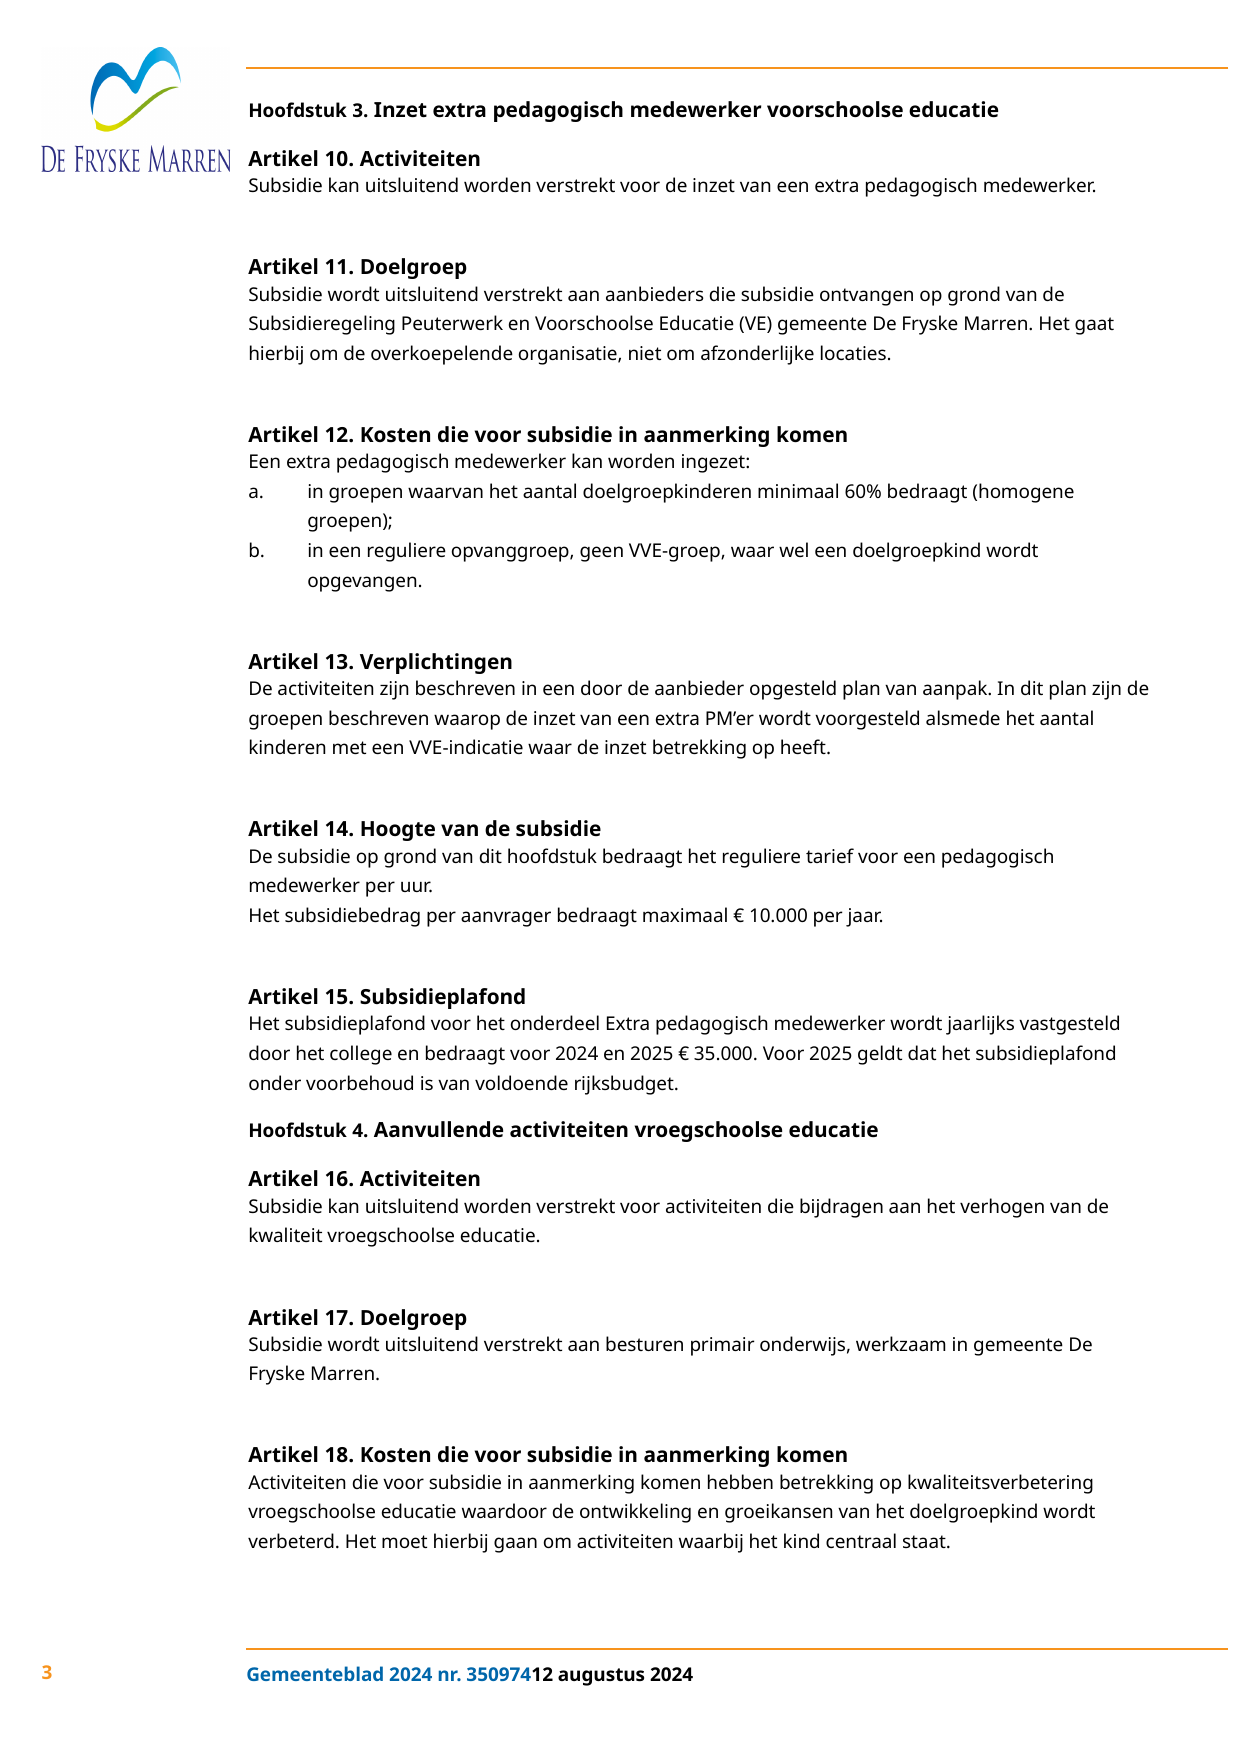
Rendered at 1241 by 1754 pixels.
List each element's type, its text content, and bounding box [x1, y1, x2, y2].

list in een reguliere opvanggroep, geen VVE-groep, waar wel een doelgroepkind wordt opgevangen. [248, 537, 1152, 593]
text Artikel 12. Kosten die voor subsidie in aanmerking komen [248, 420, 1152, 448]
text Het subsidiebedrag per aanvrager bedraagt maximaal € 10.000 per jaar. [248, 902, 1152, 928]
list in groepen waarvan het aantal doelgroepkinderen minimaal 60% bedraagt (homogene groepen); [248, 478, 1152, 533]
text Subsidie kan uitsluitend worden verstrekt voor activiteiten die bijdragen aan het verhogen van de kwaliteit vroegschoolse educatie. [248, 1193, 1152, 1248]
text Artikel 18. Kosten die voor subsidie in aanmerking komen [248, 1441, 1152, 1469]
text Artikel 15. Subsidieplafond [248, 982, 1152, 1011]
text De activiteiten zijn beschreven in een door de aanbieder opgesteld plan van aanpak. In dit plan zijn de groepen beschreven waarop de inzet van een extra PM’er wordt voorgesteld alsmede het aantal kinderen met een VVE-indicatie waar de inzet betrekking op heeft. [248, 675, 1152, 760]
text Hoofdstuk 3. Inzet extra pedagogisch medewerker voorschoolse educatie [248, 95, 1152, 123]
text Een extra pedagogisch medewerker kan worden ingezet: [248, 448, 1152, 474]
text Het subsidieplafond voor het onderdeel Extra pedagogisch medewerker wordt jaarlijks vastgesteld door het college en bedraagt voor 2024 en 2025 € 35.000. Voor 2025 geldt dat het subsidieplafond onder voorbehoud is van voldoende rijksbudget. [248, 1011, 1152, 1095]
picture [41, 47, 231, 172]
text Artikel 17. Doelgroep [248, 1303, 1152, 1331]
text Artikel 10. Activiteiten [248, 144, 1152, 172]
text Activiteiten die voor subsidie in aanmerking komen hebben betrekking op kwaliteitsverbetering vroegschoolse educatie waardoor de ontwikkeling en groeikansen van het doelgroepkind wordt verbeterd. Het moet hierbij gaan om activiteiten waarbij het kind centraal staat. [248, 1469, 1152, 1554]
text Artikel 11. Doelgroep [248, 252, 1152, 281]
text Hoofdstuk 4. Aanvullende activiteiten vroegschoolse educatie [248, 1115, 1152, 1144]
text Artikel 14. Hoogte van de subsidie [248, 814, 1152, 843]
text De subsidie op grond van dit hoofdstuk bedraagt het reguliere tarief voor een pedagogisch medewerker per uur. [248, 843, 1152, 898]
text Artikel 13. Verplichtingen [248, 647, 1152, 675]
text Artikel 16. Activiteiten [248, 1164, 1152, 1193]
text Subsidie wordt uitsluitend verstrekt aan besturen primair onderwijs, werkzaam in gemeente De Fryske Marren. [248, 1331, 1152, 1386]
text Subsidie kan uitsluitend worden verstrekt voor de inzet van een extra pedagogisch medewerker. [248, 172, 1152, 198]
text Subsidie wordt uitsluitend verstrekt aan aanbieders die subsidie ontvangen op grond van de Subsidieregeling Peuterwerk en Voorschoolse Educatie (VE) gemeente De Fryske Marren. Het gaat hierbij om de overkoepelende organisatie, niet om afzonderlijke locaties. [248, 281, 1152, 366]
